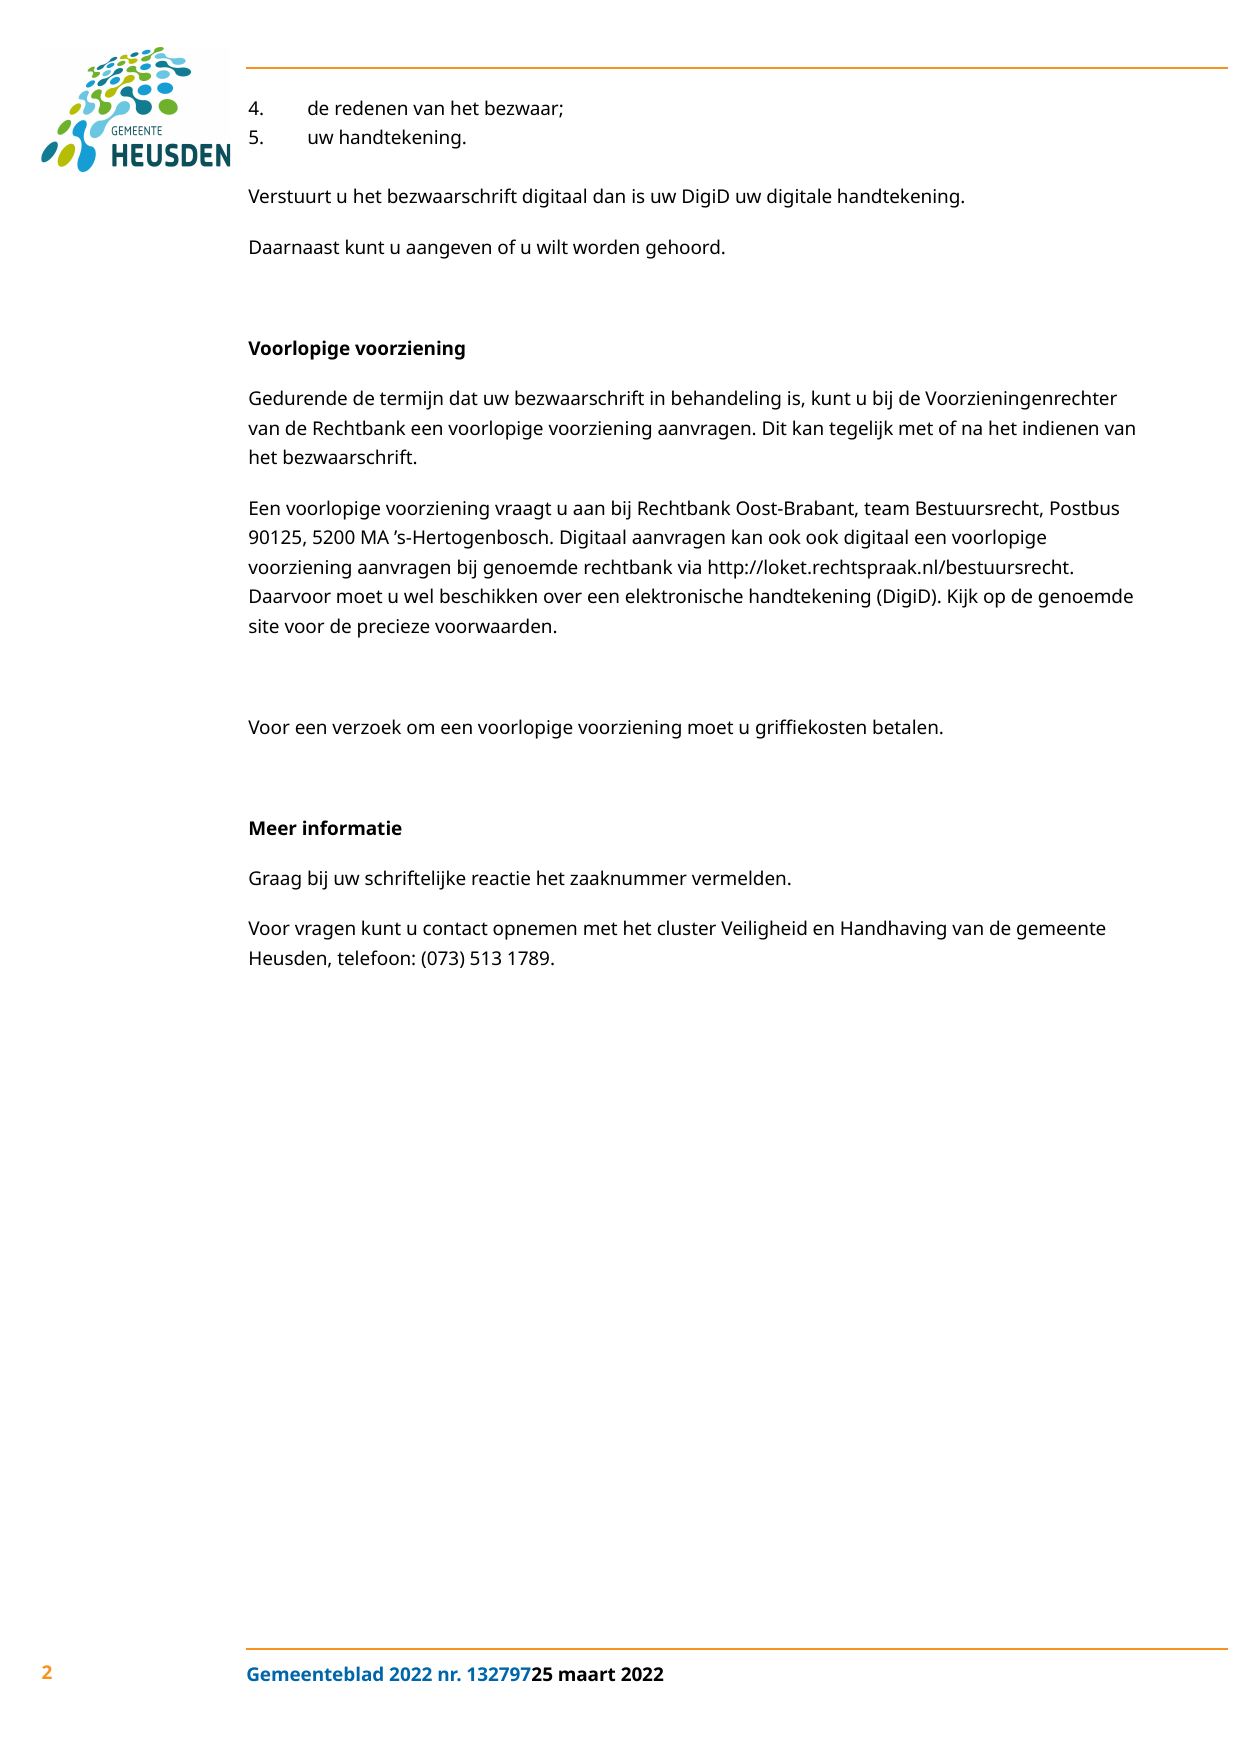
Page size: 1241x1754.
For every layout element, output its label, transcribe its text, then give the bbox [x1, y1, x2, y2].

text Daarnaast kunt u aangeven of u wilt worden gehoord. [248, 234, 1152, 260]
text Verstuurt u het bezwaarschrift digitaal dan is uw DigiD uw digitale handtekening. [248, 183, 1152, 209]
text Graag bij uw schriftelijke reactie het zaaknummer vermelden. [248, 865, 1152, 891]
picture [41, 47, 231, 172]
list uw handtekening. [248, 124, 1152, 150]
text Gedurende de termijn dat uw bezwaarschrift in behandeling is, kunt u bij de Voorzieningenrechter van de Rechtbank een voorlopige voorziening aanvragen. Dit kan tegelijk met of na het indienen van het bezwaarschrift. [248, 385, 1152, 470]
text Voorlopige voorziening [248, 335, 1152, 361]
text Meer informatie [248, 815, 1152, 841]
text Een voorlopige voorziening vraagt u aan bij Rechtbank Oost-Brabant, team Bestuursrecht, Postbus 90125, 5200 MA ’s-Hertogenbosch. Digitaal aanvragen kan ook ook digitaal een voorlopige voorziening aanvragen bij genoemde rechtbank via http://loket.rechtspraak.nl/bestuursrecht. Daarvoor moet u wel beschikken over een elektronische handtekening (DigiD). Kijk op de genoemde site voor de precieze voorwaarden. [248, 495, 1152, 639]
text Voor een verzoek om een voorlopige voorziening moet u griffiekosten betalen. [248, 714, 1152, 740]
text Voor vragen kunt u contact opnemen met het cluster Veiligheid en Handhaving van de gemeente Heusden, telefoon: (073) 513 1789. [248, 916, 1152, 971]
list de redenen van het bezwaar; [248, 95, 1152, 121]
